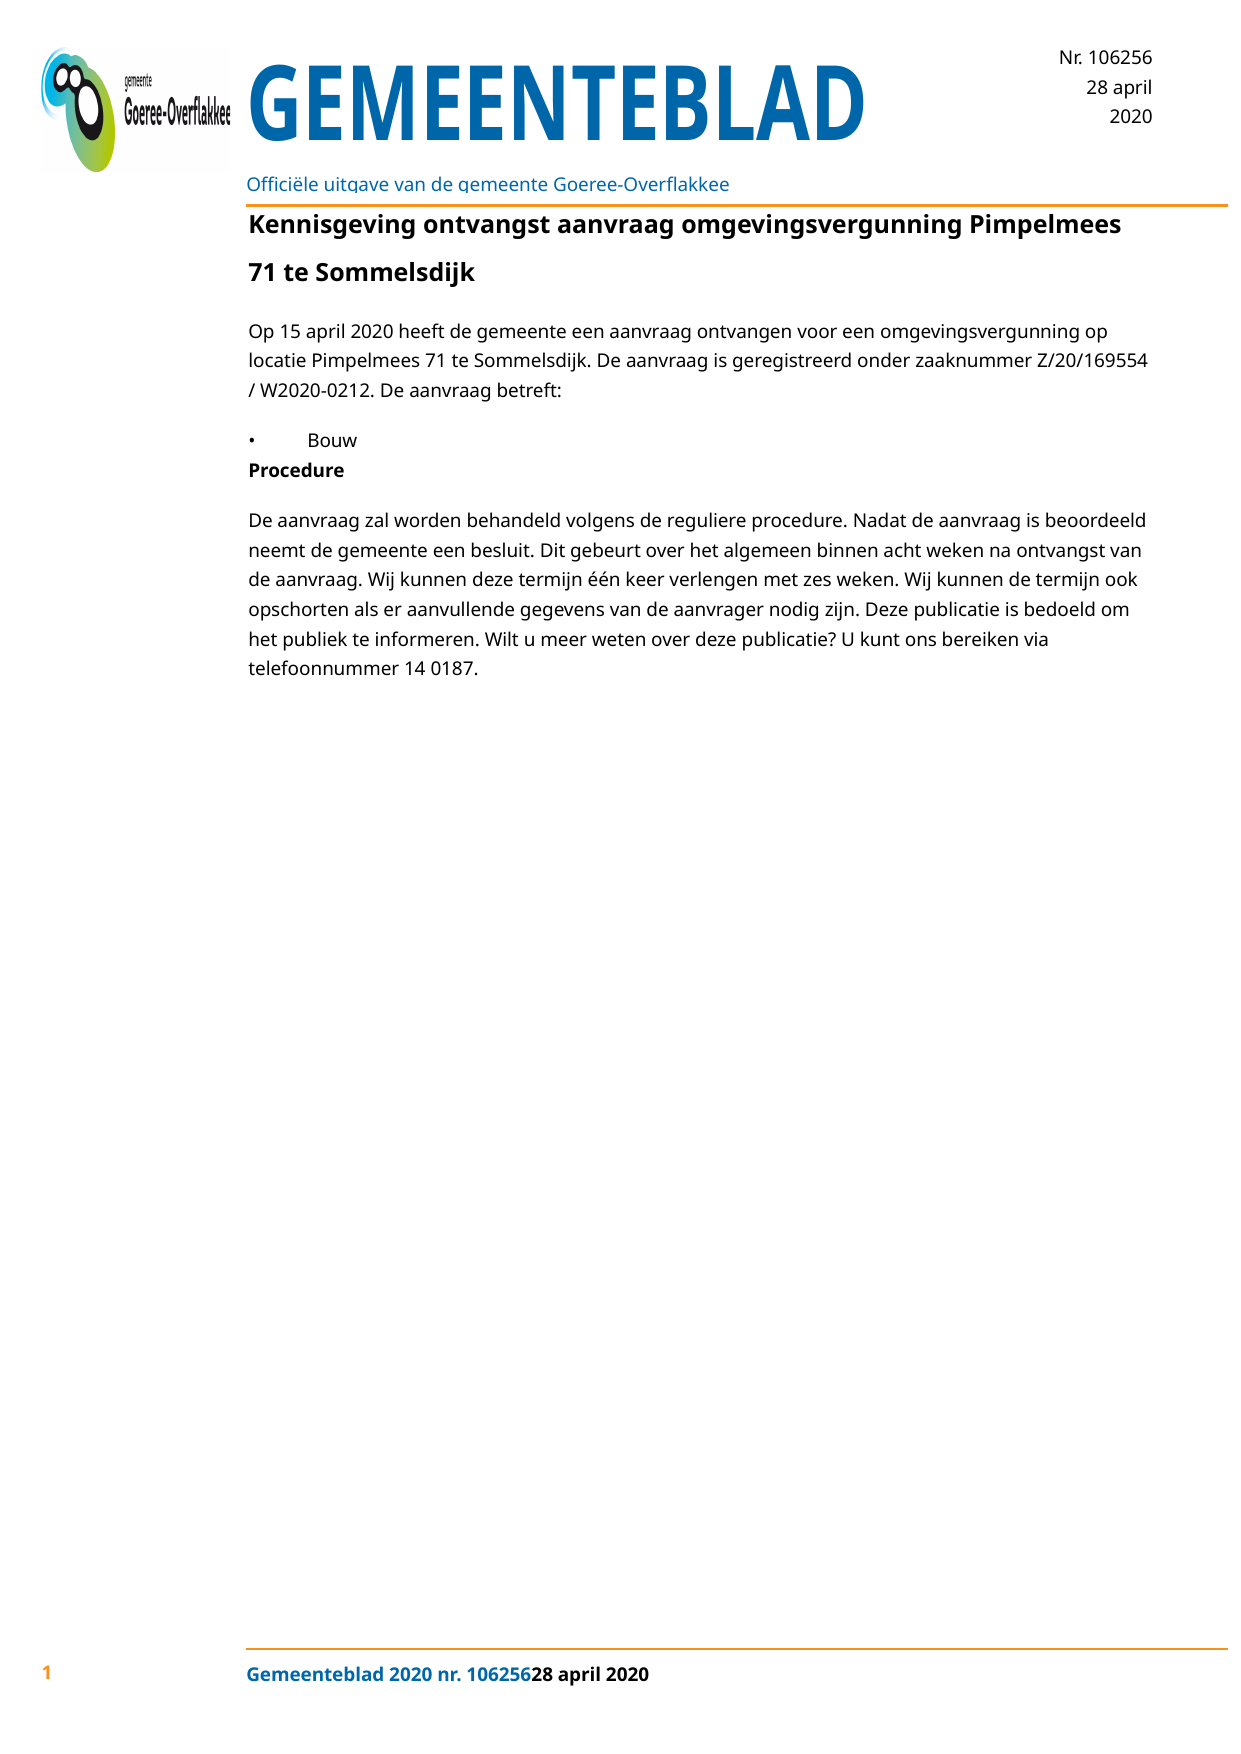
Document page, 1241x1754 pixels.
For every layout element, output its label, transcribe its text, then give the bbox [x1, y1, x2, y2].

text Kennisgeving ontvangst aanvraag omgevingsvergunning Pimpelmees 71 te Sommelsdijk [248, 207, 1152, 288]
list Bouw [248, 427, 1152, 453]
text De aanvraag zal worden behandeld volgens de reguliere procedure. Nadat de aanvraag is beoordeeld neemt de gemeente een besluit. Dit gebeurt over het algemeen binnen acht weken na ontvangst van de aanvraag. Wij kunnen deze termijn één keer verlengen met zes weken. Wij kunnen de termijn ook opschorten als er aanvullende gegevens van de aanvrager nodig zijn. Deze publicatie is bedoeld om het publiek te informeren. Wilt u meer weten over deze publicatie? U kunt ons bereiken via telefoonnummer 14 0187. [248, 507, 1152, 681]
text Op 15 april 2020 heeft de gemeente een aanvraag ontvangen voor een omgevingsvergunning op locatie Pimpelmees 71 te Sommelsdijk. De aanvraag is geregistreerd onder zaaknummer Z/20/169554 / W2020-0212. De aanvraag betreft: [248, 318, 1152, 403]
text Procedure [248, 457, 1152, 483]
picture [41, 47, 231, 172]
